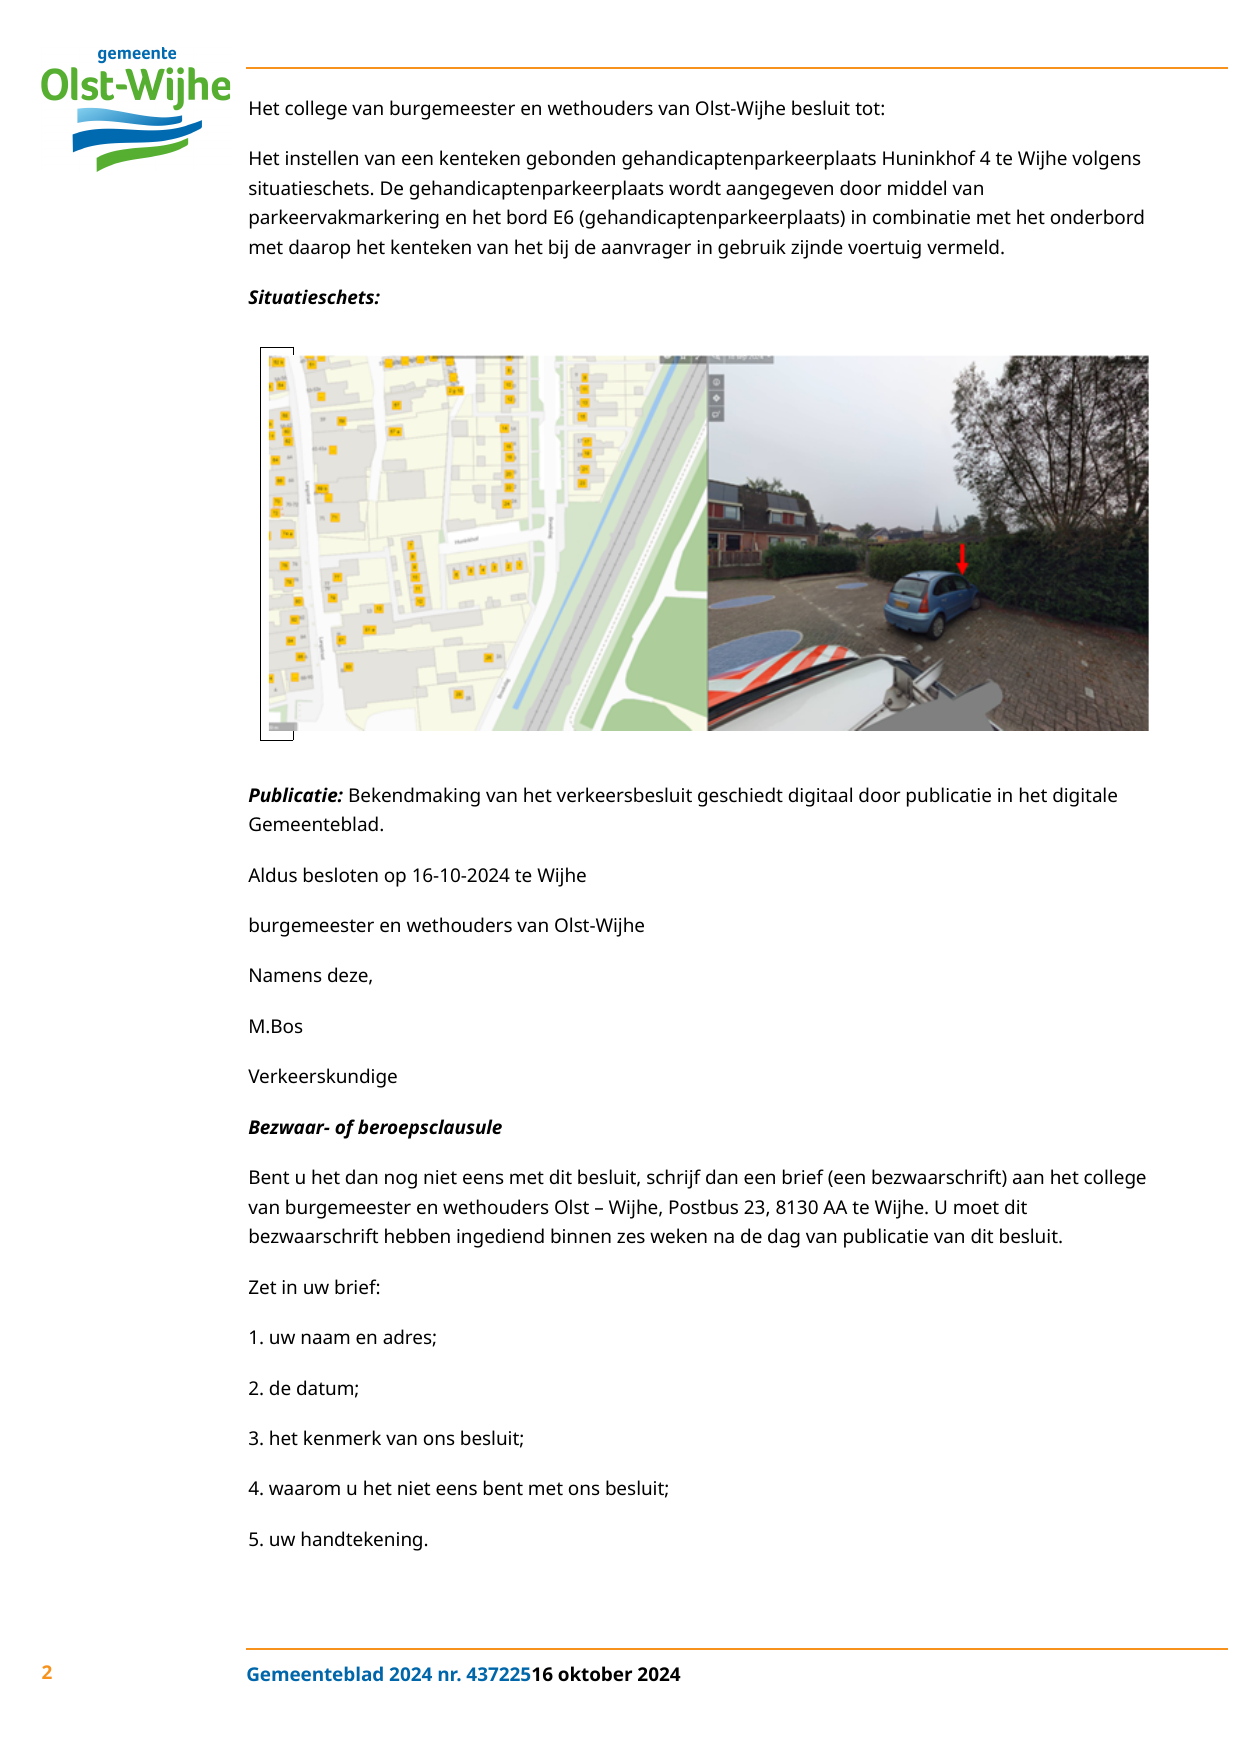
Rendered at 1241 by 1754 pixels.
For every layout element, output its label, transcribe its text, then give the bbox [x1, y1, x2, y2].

text Aldus besloten op 16-10-2024 te Wijhe [248, 862, 1152, 887]
text Het college van burgemeester en wethouders van Olst-Wijhe besluit tot: [248, 95, 1152, 121]
text 5. uw handtekening. [248, 1526, 1152, 1552]
picture [41, 47, 231, 172]
text 1. uw naam en adres; [248, 1324, 1152, 1350]
text 4. waarom u het niet eens bent met ons besluit; [248, 1476, 1152, 1501]
text 2. de datum; [248, 1375, 1152, 1400]
text 3. het kenmerk van ons besluit; [248, 1425, 1152, 1451]
text Verkeerskundige [248, 1063, 1152, 1089]
text Publicatie: Bekendmaking van het verkeersbesluit geschiedt digitaal door publicatie in het digitale Gemeenteblad. [248, 782, 1152, 837]
text Namens deze, [248, 963, 1152, 988]
text burgemeester en wethouders van Olst-Wijhe [248, 912, 1152, 938]
picture [268, 355, 1149, 731]
text Zet in uw brief: [248, 1274, 1152, 1299]
text Bezwaar- of beroepsclausule [248, 1114, 1152, 1139]
text Bent u het dan nog niet eens met dit besluit, schrijf dan een brief (een bezwaarschrift) aan het college van burgemeester en wethouders Olst – Wijhe, Postbus 23, 8130 AA te Wijhe. U moet dit bezwaarschrift hebben ingediend binnen zes weken na de dag van publicatie van dit besluit. [248, 1164, 1152, 1249]
text Het instellen van een kenteken gebonden gehandicaptenparkeerplaats Huninkhof 4 te Wijhe volgens situatieschets. De gehandicaptenparkeerplaats wordt aangegeven door middel van parkeervakmarkering en het bord E6 (gehandicaptenparkeerplaats) in combinatie met het onderbord met daarop het kenteken van het bij de aanvrager in gebruik zijnde voertuig vermeld. [248, 145, 1152, 260]
text Situatieschets: [248, 284, 1152, 310]
text M.Bos [248, 1013, 1152, 1039]
